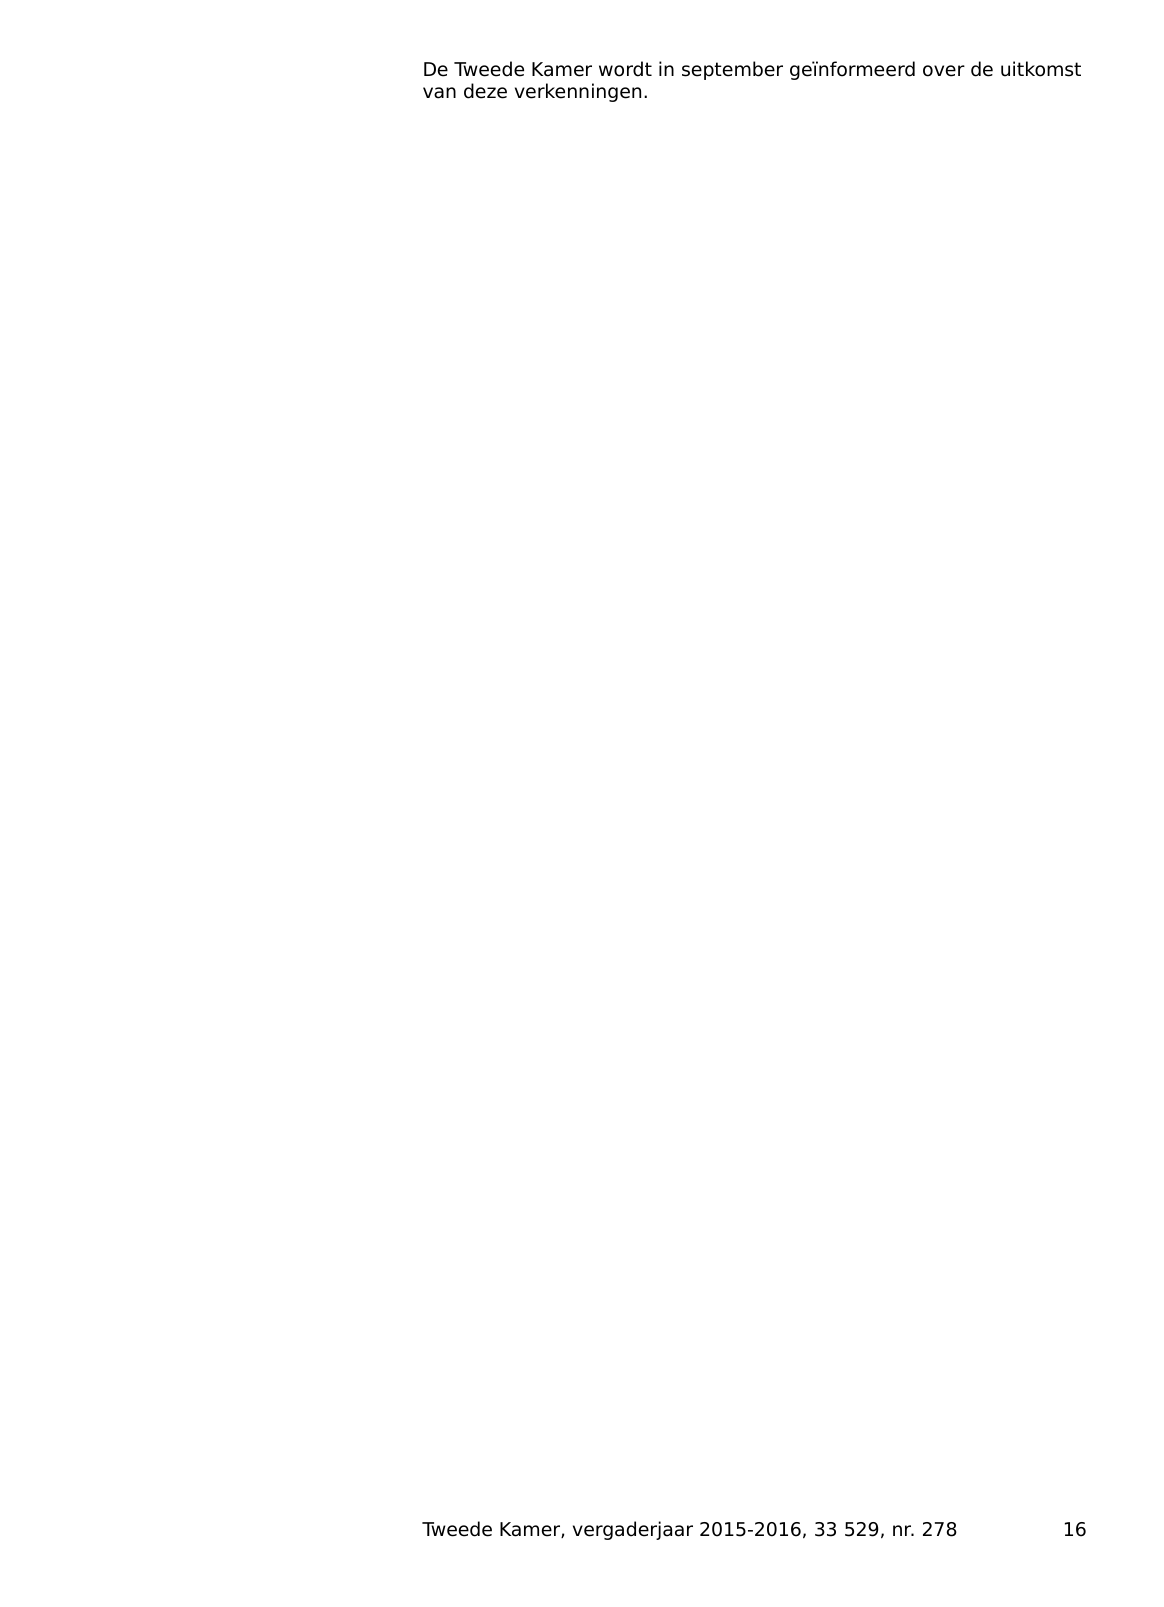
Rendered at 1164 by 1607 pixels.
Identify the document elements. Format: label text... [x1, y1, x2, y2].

text De Tweede Kamer wordt in september geïnformeerd over de uitkomst van deze verkenningen. [422, 59, 1087, 103]
